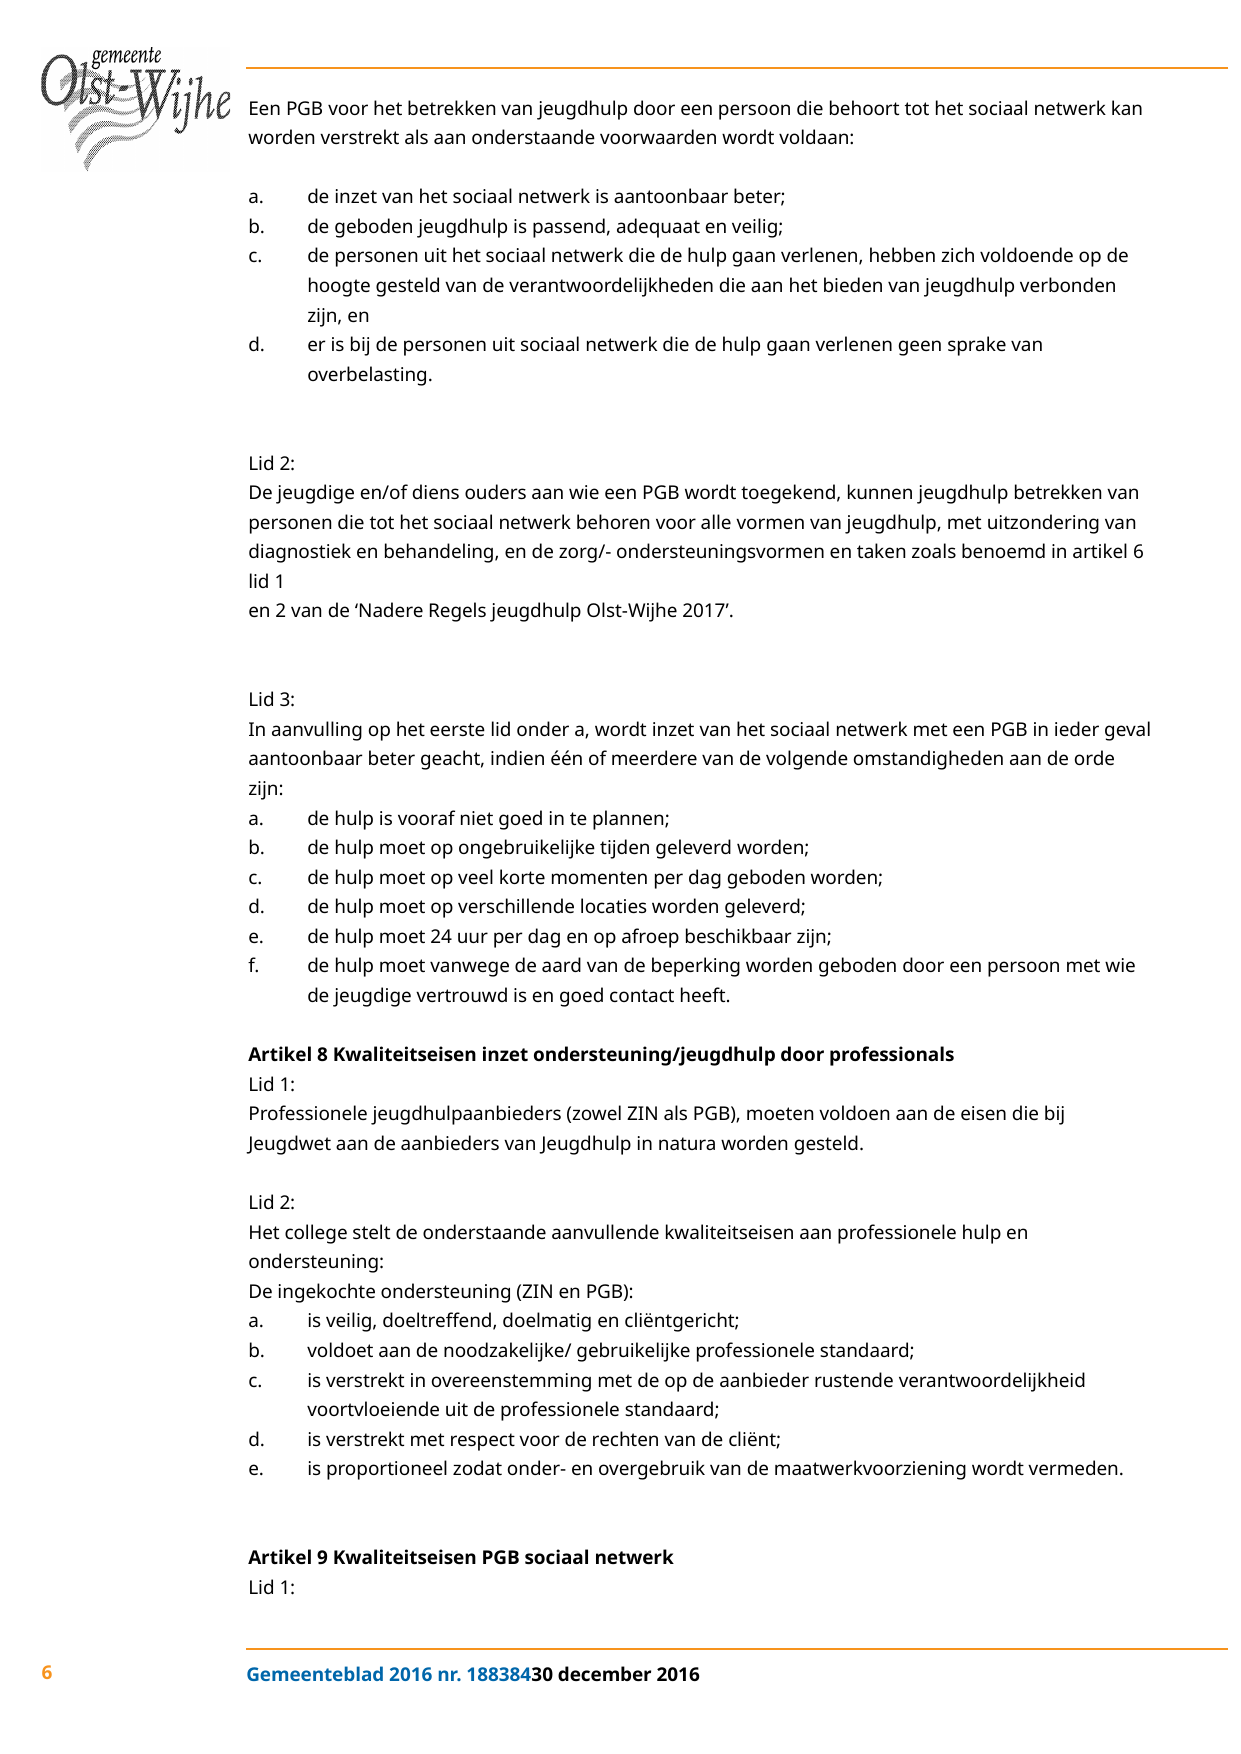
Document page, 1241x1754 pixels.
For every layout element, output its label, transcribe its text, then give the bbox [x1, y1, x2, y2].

text en 2 van de ‘Nadere Regels jeugdhulp Olst-Wijhe 2017’. [248, 598, 1152, 623]
list de hulp moet 24 uur per dag en op afroep beschikbaar zijn; [248, 923, 1152, 949]
list is verstrekt in overeenstemming met de op de aanbieder rustende verantwoordelijkheid voortvloeiende uit de professionele standaard; [248, 1367, 1152, 1422]
list de inzet van het sociaal netwerk is aantoonbaar beter; [248, 183, 1152, 209]
text Lid 2: [248, 450, 1152, 476]
text Lid 1: [248, 1071, 1152, 1097]
list is verstrekt met respect voor de rechten van de cliënt; [248, 1426, 1152, 1452]
text Artikel 9 Kwaliteitseisen PGB sociaal netwerk [248, 1544, 1152, 1570]
list is veilig, doeltreffend, doelmatig en cliëntgericht; [248, 1308, 1152, 1333]
text Lid 3: [248, 686, 1152, 712]
picture [41, 47, 231, 172]
text Het college stelt de onderstaande aanvullende kwaliteitseisen aan professionele hulp en ondersteuning: [248, 1219, 1152, 1274]
list voldoet aan de noodzakelijke/ gebruikelijke professionele standaard; [248, 1337, 1152, 1363]
text aantoonbaar beter geacht, indien één of meerdere van de volgende omstandigheden aan de orde zijn: [248, 746, 1152, 801]
list de hulp moet op verschillende locaties worden geleverd; [248, 893, 1152, 919]
list de hulp moet op veel korte momenten per dag geboden worden; [248, 864, 1152, 890]
text Lid 2: [248, 1189, 1152, 1215]
text Professionele jeugdhulpaanbieders (zowel ZIN als PGB), moeten voldoen aan de eisen die bij Jeugdwet aan de aanbieders van Jeugdhulp in natura worden gesteld. [248, 1101, 1152, 1156]
text personen die tot het sociaal netwerk behoren voor alle vormen van jeugdhulp, met uitzondering van [248, 509, 1152, 535]
text Lid 1: [248, 1574, 1152, 1600]
text Een PGB voor het betrekken van jeugdhulp door een persoon die behoort tot het sociaal netwerk kan worden verstrekt als aan onderstaande voorwaarden wordt voldaan: [248, 95, 1152, 150]
text De ingekochte ondersteuning (ZIN en PGB): [248, 1278, 1152, 1304]
list is proportioneel zodat onder- en overgebruik van de maatwerkvoorziening wordt vermeden. [248, 1456, 1152, 1481]
text Artikel 8 Kwaliteitseisen inzet ondersteuning/jeugdhulp door professionals [248, 1041, 1152, 1067]
list de hulp moet op ongebruikelijke tijden geleverd worden; [248, 834, 1152, 860]
list de hulp moet vanwege de aard van de beperking worden geboden door een persoon met wie de jeugdige vertrouwd is en goed contact heeft. [248, 953, 1152, 1008]
list de hulp is vooraf niet goed in te plannen; [248, 805, 1152, 831]
list de geboden jeugdhulp is passend, adequaat en veilig; [248, 213, 1152, 239]
list er is bij de personen uit sociaal netwerk die de hulp gaan verlenen geen sprake van overbelasting. [248, 331, 1152, 387]
list de personen uit het sociaal netwerk die de hulp gaan verlenen, hebben zich voldoende op de hoogte gesteld van de verantwoordelijkheden die aan het bieden van jeugdhulp verbonden zijn, en [248, 243, 1152, 328]
text De jeugdige en/of diens ouders aan wie een PGB wordt toegekend, kunnen jeugdhulp betrekken van [248, 479, 1152, 505]
text In aanvulling op het eerste lid onder a, wordt inzet van het sociaal netwerk met een PGB in ieder geval [248, 716, 1152, 742]
text diagnostiek en behandeling, en de zorg/- ondersteuningsvormen en taken zoals benoemd in artikel 6 lid 1 [248, 538, 1152, 594]
